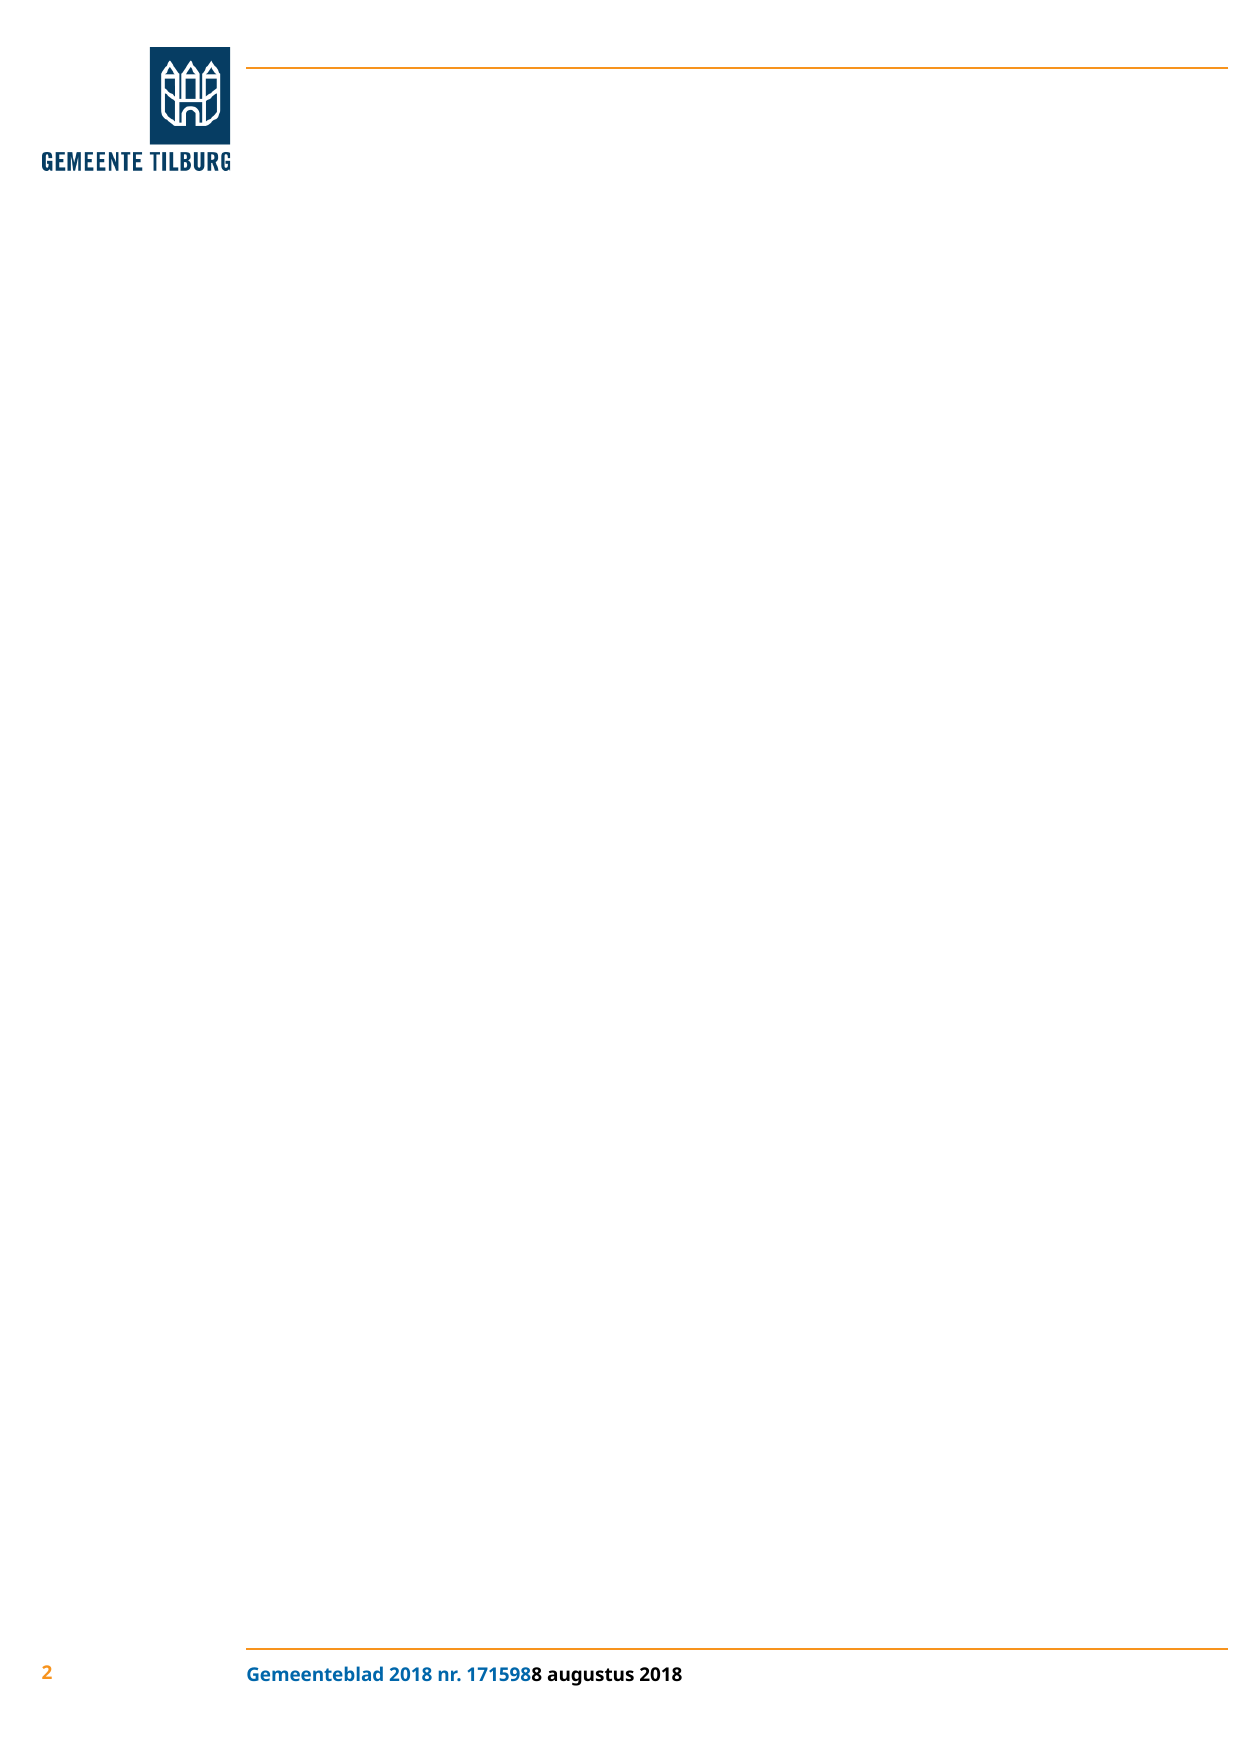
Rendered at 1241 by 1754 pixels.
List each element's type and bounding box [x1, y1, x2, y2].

picture [41, 47, 231, 172]
